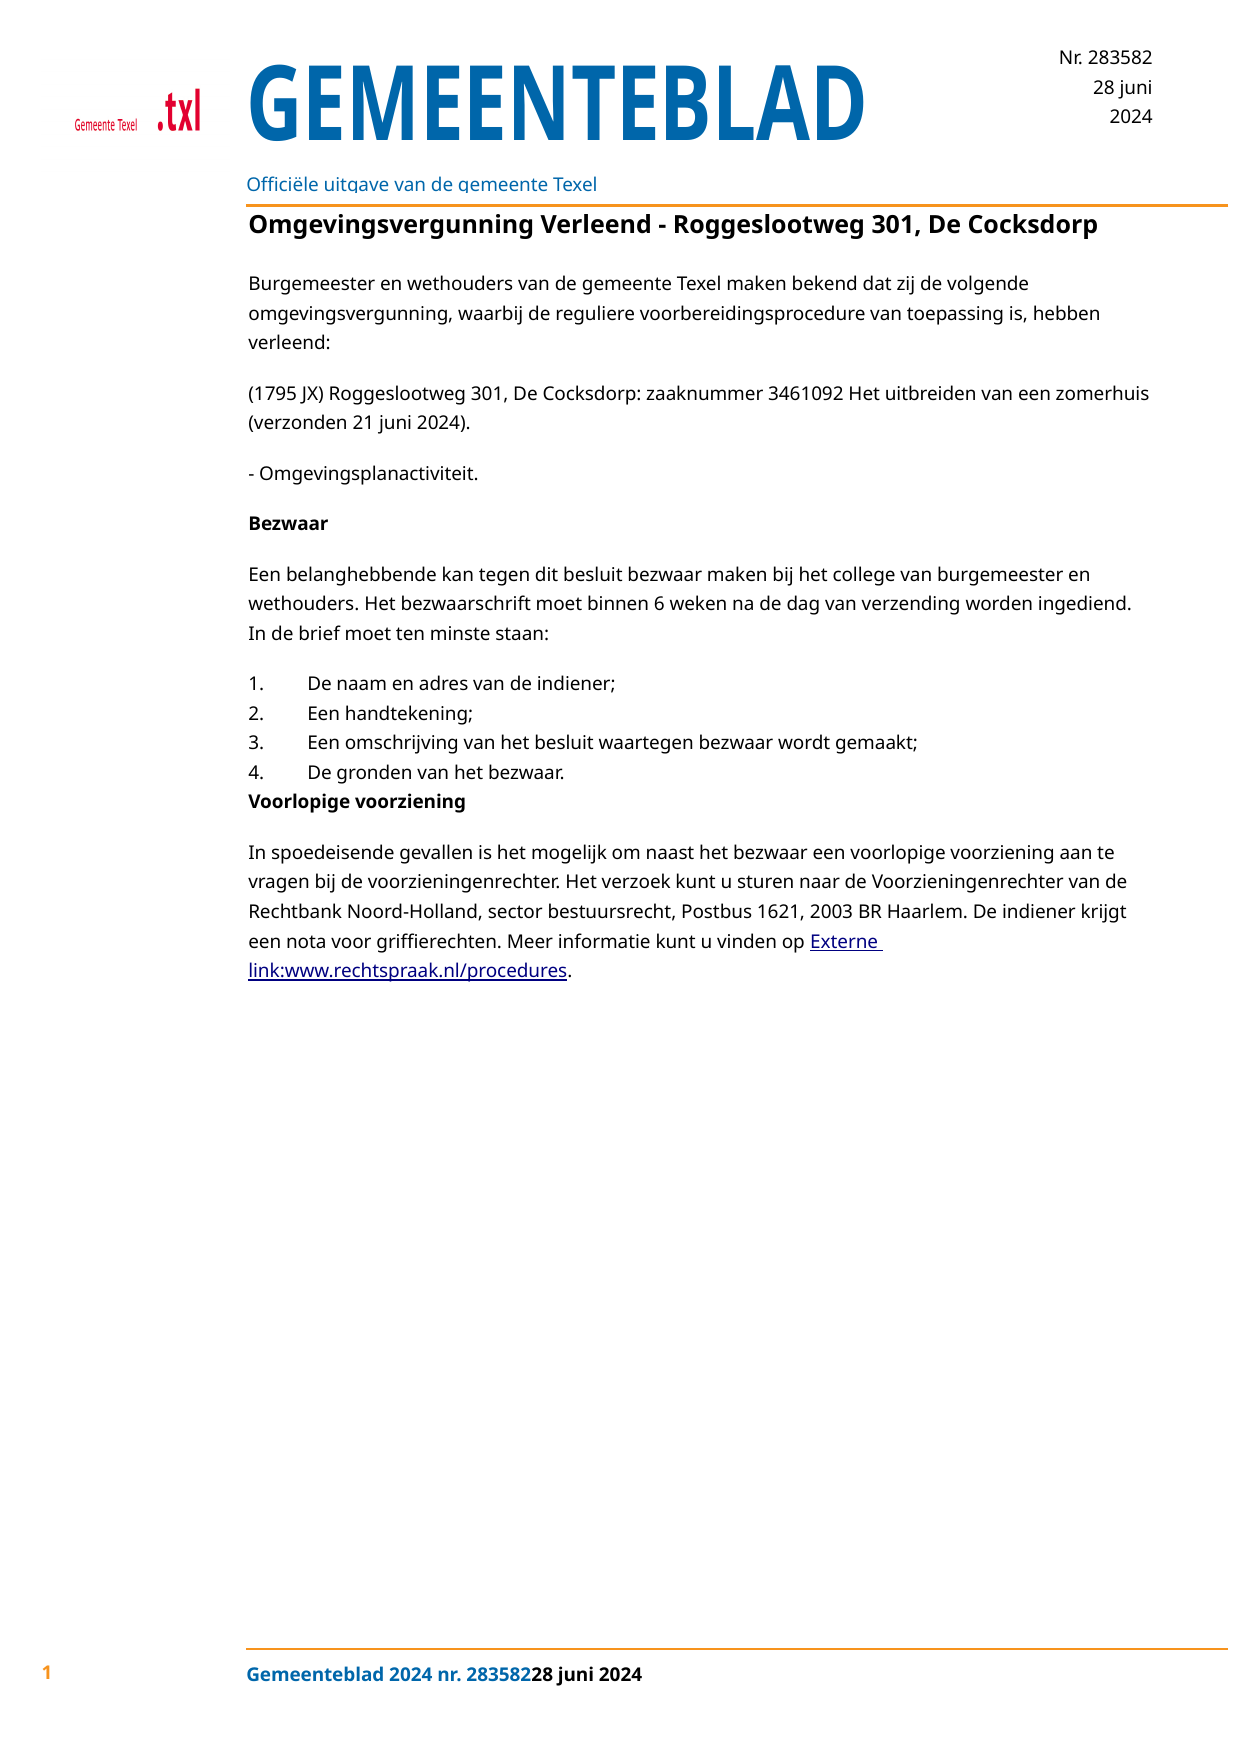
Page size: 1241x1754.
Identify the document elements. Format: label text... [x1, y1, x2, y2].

text Omgevingsvergunning Verleend - Roggeslootweg 301, De Cocksdorp [248, 207, 1152, 241]
text - Omgevingsplanactiviteit. [248, 460, 1152, 486]
list De gronden van het bezwaar. [248, 759, 1152, 785]
list De naam en adres van de indiener; [248, 670, 1152, 696]
list Een omschrijving van het besluit waartegen bezwaar wordt gemaakt; [248, 729, 1152, 755]
text Bezwaar [248, 510, 1152, 536]
text Een belanghebbende kan tegen dit besluit bezwaar maken bij het college van burgemeester en wethouders. Het bezwaarschrift moet binnen 6 weken na de dag van verzending worden ingediend. In de brief moet ten minste staan: [248, 561, 1152, 646]
picture [41, 47, 231, 172]
text Voorlopige voorziening [248, 789, 1152, 814]
text Burgemeester en wethouders van de gemeente Texel maken bekend dat zij de volgende omgevingsvergunning, waarbij de reguliere voorbereidingsprocedure van toepassing is, hebben verleend: [248, 270, 1152, 355]
list Een handtekening; [248, 700, 1152, 726]
text In spoedeisende gevallen is het mogelijk om naast het bezwaar een voorlopige voorziening aan te vragen bij de voorzieningenrechter. Het verzoek kunt u sturen naar de Voorzieningenrechter van de Rechtbank Noord-Holland, sector bestuursrecht, Postbus 1621, 2003 BR Haarlem. De indiener krijgt een nota voor griffierechten. Meer informatie kunt u vinden op Externe link:www.rechtspraak.nl/procedures. [248, 839, 1152, 983]
text (1795 JX) Roggeslootweg 301, De Cocksdorp: zaaknummer 3461092 Het uitbreiden van een zomerhuis (verzonden 21 juni 2024). [248, 380, 1152, 435]
